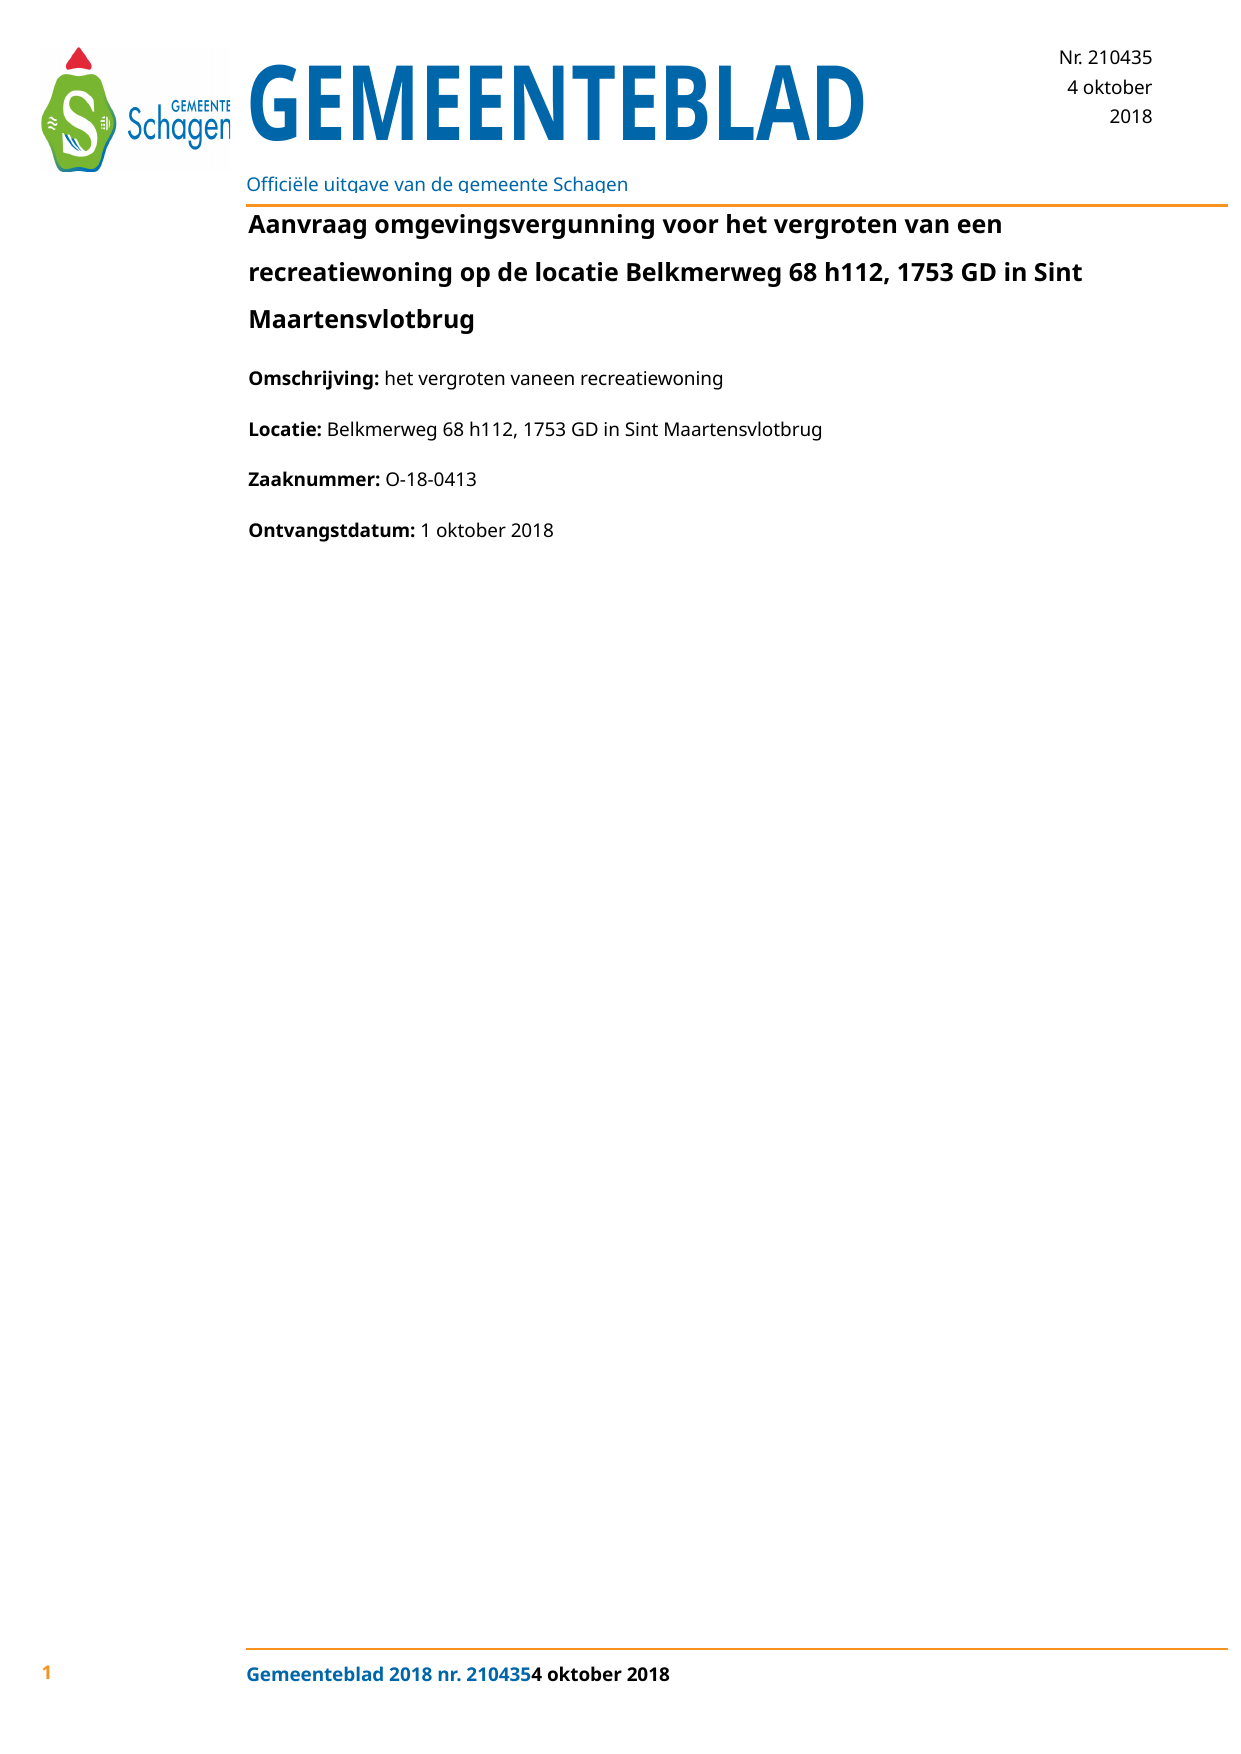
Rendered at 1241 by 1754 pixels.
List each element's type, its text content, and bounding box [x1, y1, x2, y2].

text Zaaknummer: O-18-0413 [248, 466, 1152, 492]
text Locatie: Belkmerweg 68 h112, 1753 GD in Sint Maartensvlotbrug [248, 416, 1152, 442]
text Aanvraag omgevingsvergunning voor het vergroten van een recreatiewoning op de locatie Belkmerweg 68 h112, 1753 GD in Sint Maartensvlotbrug [248, 207, 1152, 336]
picture [41, 47, 231, 172]
text Omschrijving: het vergroten vaneen recreatiewoning [248, 366, 1152, 391]
text Ontvangstdatum: 1 oktober 2018 [248, 517, 1152, 542]
